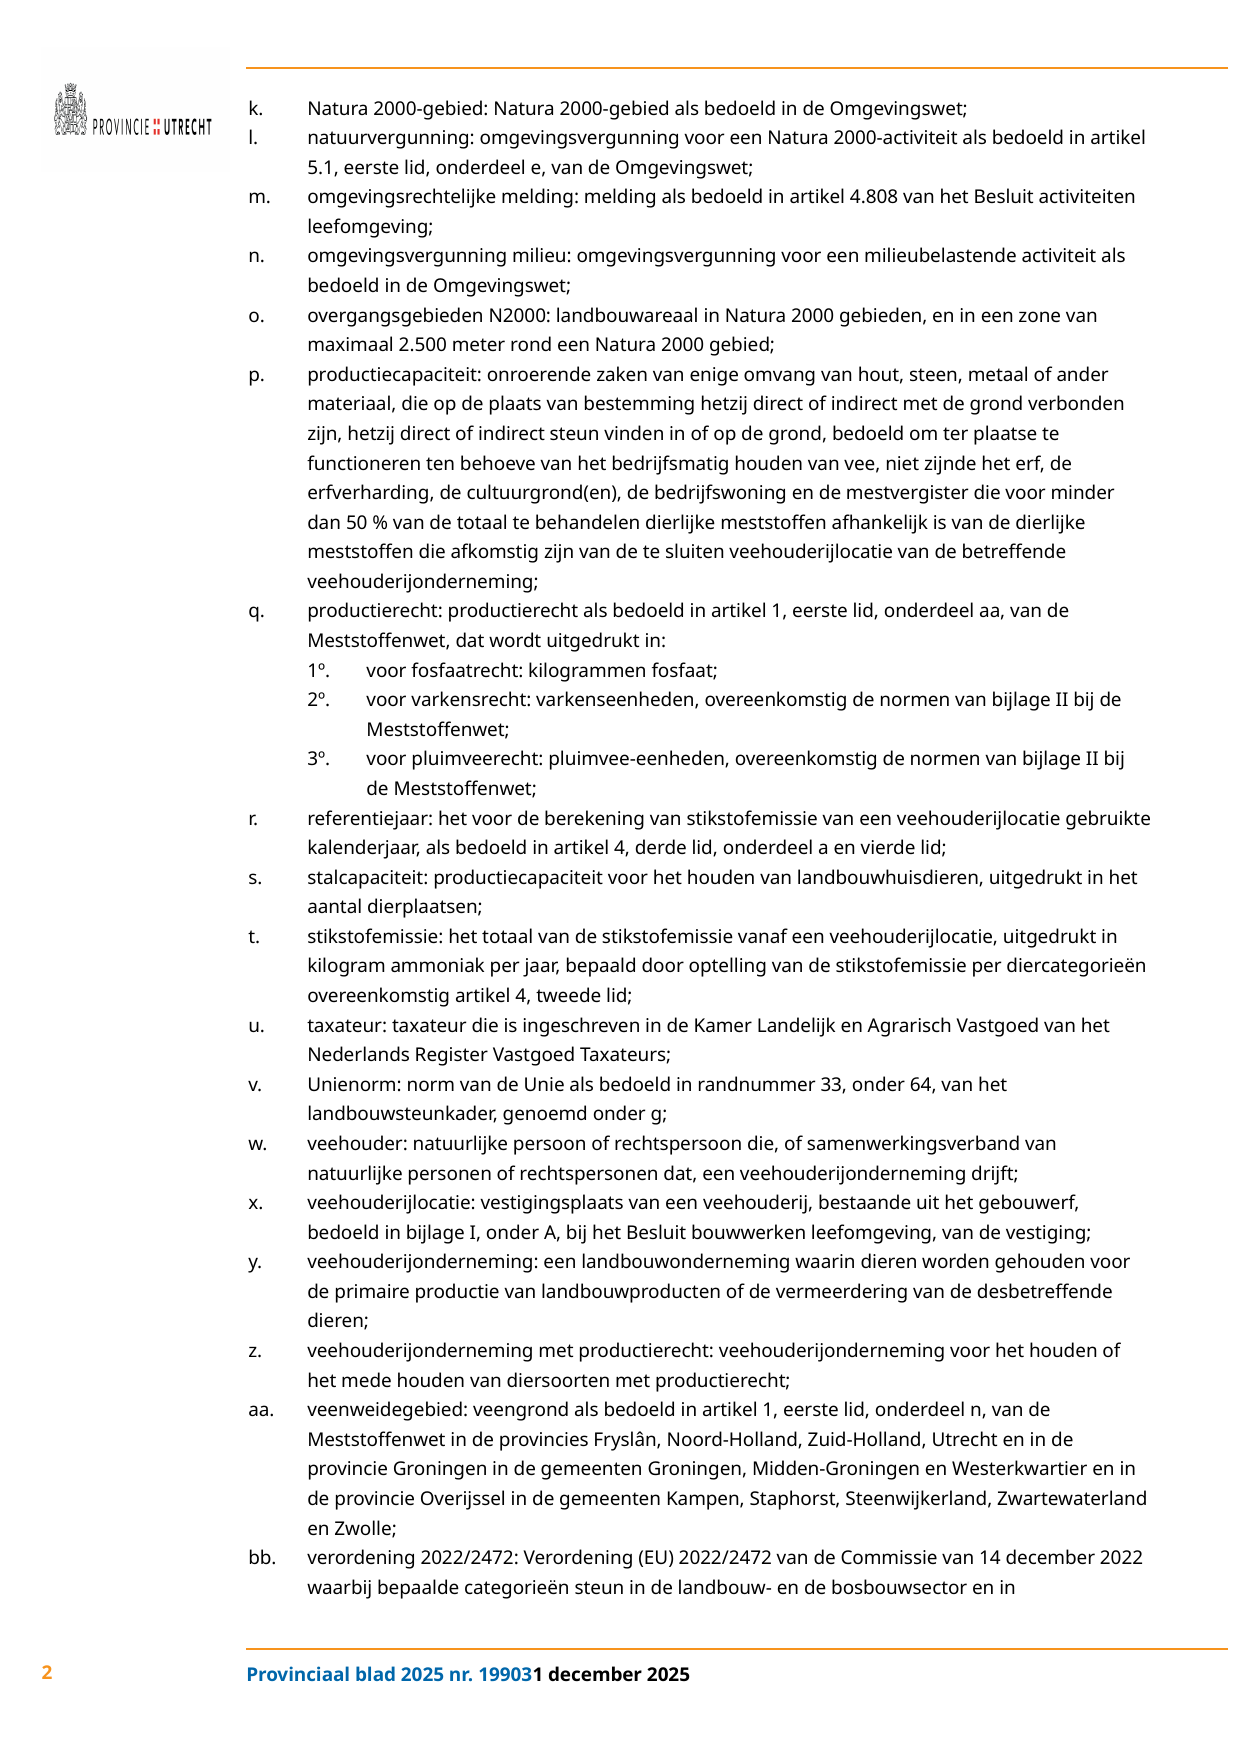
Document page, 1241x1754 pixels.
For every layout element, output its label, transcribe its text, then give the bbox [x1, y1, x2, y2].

list veehouder: natuurlijke persoon of rechtspersoon die, of samenwerkingsverband van natuurlijke personen of rechtspersonen dat, een veehouderijonderneming drijft; [248, 1130, 1152, 1186]
list veehouderijlocatie: vestigingsplaats van een veehouderij, bestaande uit het gebouwerf, bedoeld in bijlage I, onder A, bij het Besluit bouwwerken leefomgeving, van de vestiging; [248, 1189, 1152, 1245]
list Unienorm: norm van de Unie als bedoeld in randnummer 33, onder 64, van het landbouwsteunkader, genoemd onder g; [248, 1071, 1152, 1126]
list verordening 2022/2472: Verordening (EU) 2022/2472 van de Commissie van 14 december 2022 waarbij bepaalde categorieën steun in de landbouw- en de bosbouwsector en in [248, 1544, 1152, 1600]
list stikstofemissie: het totaal van de stikstofemissie vanaf een veehouderijlocatie, uitgedrukt in kilogram ammoniak per jaar, bepaald door optelling van de stikstofemissie per diercategorieën overeenkomstig artikel 4, tweede lid; [248, 923, 1152, 1008]
list omgevingsrechtelijke melding: melding als bedoeld in artikel 4.808 van het Besluit activiteiten leefomgeving; [248, 183, 1152, 239]
list veehouderijonderneming met productierecht: veehouderijonderneming voor het houden of het mede houden van diersoorten met productierecht; [248, 1337, 1152, 1393]
list veenweidegebied: veengrond als bedoeld in artikel 1, eerste lid, onderdeel n, van de Meststoffenwet in de provincies Fryslân, Noord-Holland, Zuid-Holland, Utrecht en in de provincie Groningen in de gemeenten Groningen, Midden-Groningen en Westerkwartier en in de provincie Overijssel in de gemeenten Kampen, Staphorst, Steenwijkerland, Zwartewaterland en Zwolle; [248, 1396, 1152, 1541]
list productiecapaciteit: onroerende zaken van enige omvang van hout, steen, metaal of ander materiaal, die op de plaats van bestemming hetzij direct of indirect met de grond verbonden zijn, hetzij direct of indirect steun vinden in of op de grond, bedoeld om ter plaatse te functioneren ten behoeve van het bedrijfsmatig houden van vee, niet zijnde het erf, de erfverharding, de cultuurgrond(en), de bedrijfswoning en de mestvergister die voor minder dan 50 % van de totaal te behandelen dierlijke meststoffen afhankelijk is van de dierlijke meststoffen die afkomstig zijn van de te sluiten veehouderijlocatie van de betreffende veehouderijonderneming; [248, 361, 1152, 594]
list omgevingsvergunning milieu: omgevingsvergunning voor een milieubelastende activiteit als bedoeld in de Omgevingswet; [248, 243, 1152, 298]
list voor pluimveerecht: pluimvee-eenheden, overeenkomstig de normen van bijlage II bij de Meststoffenwet; [307, 746, 1152, 801]
list referentiejaar: het voor de berekening van stikstofemissie van een veehouderijlocatie gebruikte kalenderjaar, als bedoeld in artikel 4, derde lid, onderdeel a en vierde lid; [248, 805, 1152, 860]
list Natura 2000-gebied: Natura 2000-gebied als bedoeld in de Omgevingswet; [248, 95, 1152, 121]
list veehouderijonderneming: een landbouwonderneming waarin dieren worden gehouden voor de primaire productie van landbouwproducten of de vermeerdering van de desbetreffende dieren; [248, 1248, 1152, 1333]
picture [41, 47, 231, 172]
list productierecht: productierecht als bedoeld in artikel 1, eerste lid, onderdeel aa, van de Meststoffenwet, dat wordt uitgedrukt in: [248, 598, 1152, 653]
list voor fosfaatrecht: kilogrammen fosfaat; [307, 657, 1152, 683]
list natuurvergunning: omgevingsvergunning voor een Natura 2000-activiteit als bedoeld in artikel 5.1, eerste lid, onderdeel e, van de Omgevingswet; [248, 124, 1152, 180]
list taxateur: taxateur die is ingeschreven in de Kamer Landelijk en Agrarisch Vastgoed van het Nederlands Register Vastgoed Taxateurs; [248, 1012, 1152, 1067]
list voor varkensrecht: varkenseenheden, overeenkomstig de normen van bijlage II bij de Meststoffenwet; [307, 686, 1152, 742]
list overgangsgebieden N2000: landbouwareaal in Natura 2000 gebieden, en in een zone van maximaal 2.500 meter rond een Natura 2000 gebied; [248, 302, 1152, 357]
list stalcapaciteit: productiecapaciteit voor het houden van landbouwhuisdieren, uitgedrukt in het aantal dierplaatsen; [248, 864, 1152, 919]
